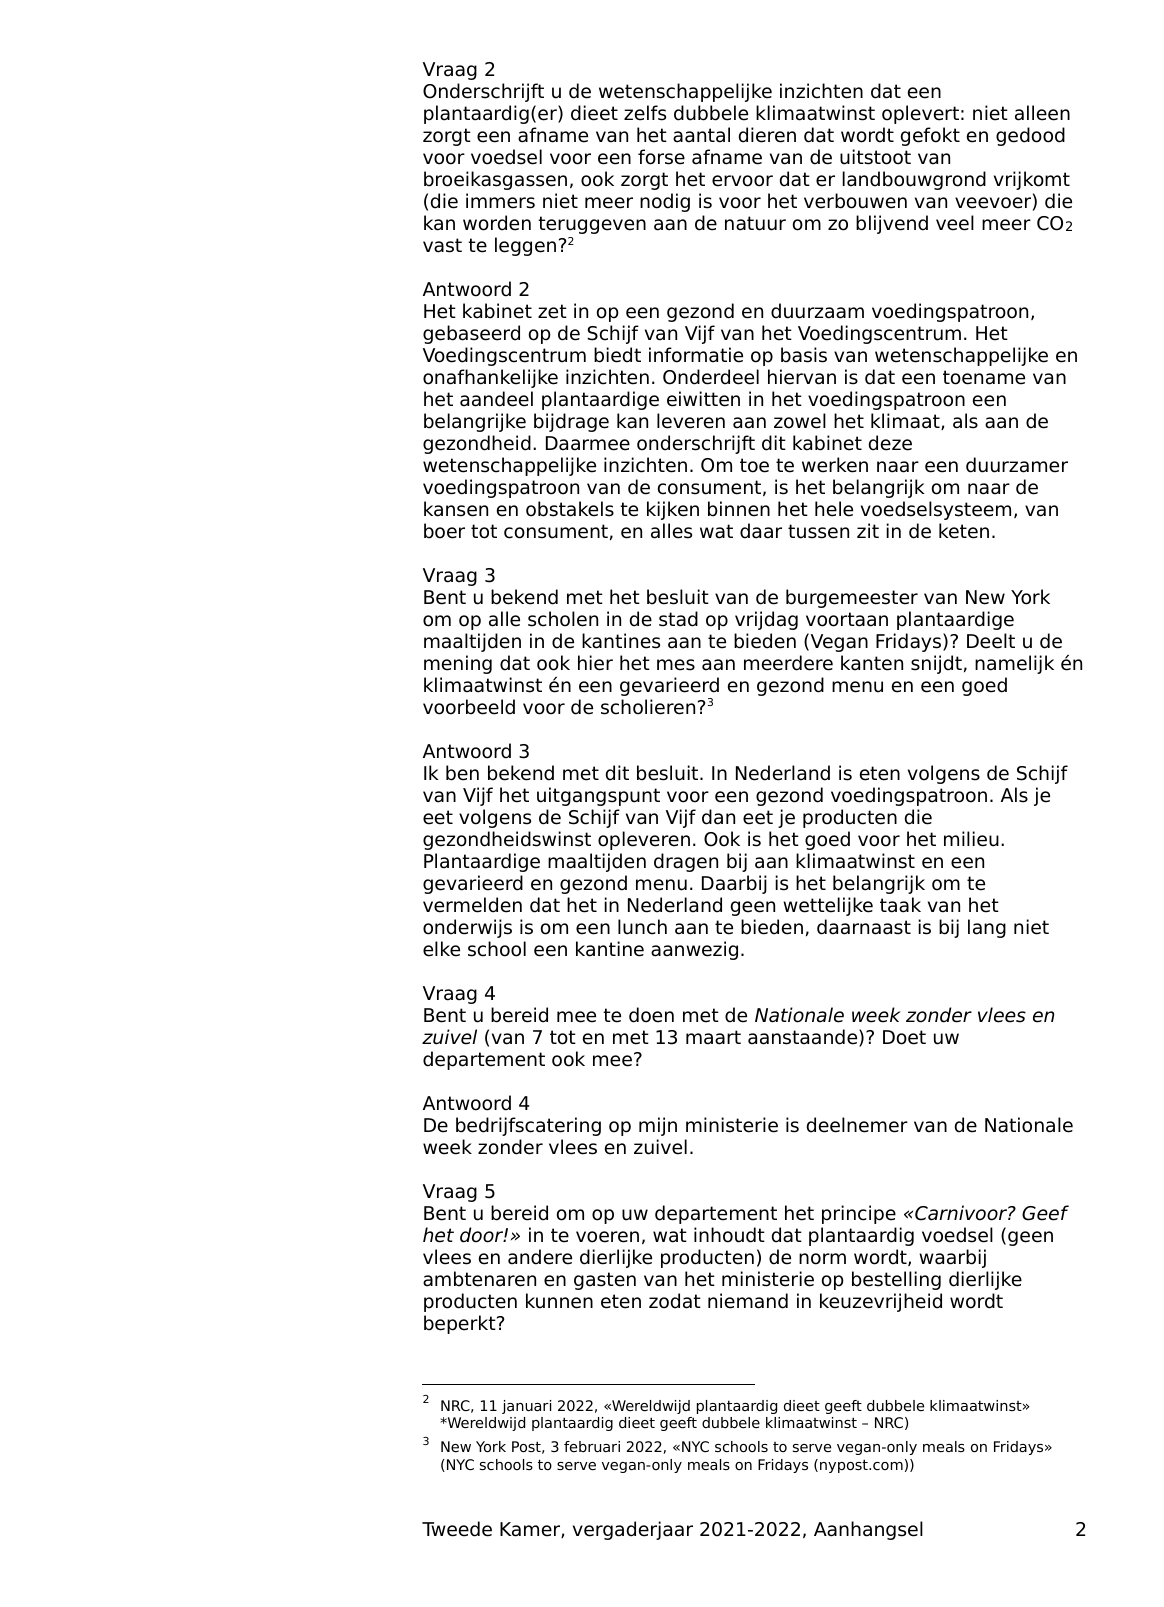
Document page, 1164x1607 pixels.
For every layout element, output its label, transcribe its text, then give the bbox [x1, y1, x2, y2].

text Vraag 3 [422, 565, 1087, 587]
text Vraag 5 [422, 1181, 1087, 1203]
text Onderschrijft u de wetenschappelijke inzichten dat een plantaardig(er) dieet zelfs dubbele klimaatwinst oplevert: niet alleen zorgt een afname van het aantal dieren dat wordt gefokt en gedood voor voedsel voor een forse afname van de uitstoot van broeikasgassen, ook zorgt het ervoor dat er landbouwgrond vrijkomt (die immers niet meer nodig is voor het verbouwen van veevoer) die kan worden teruggeven aan de natuur om zo blijvend veel meer CO2 vast te leggen? [422, 81, 1087, 257]
text Ik ben bekend met dit besluit. In Nederland is eten volgens de Schijf van Vijf het uitgangspunt voor een gezond voedingspatroon. Als je eet volgens de Schijf van Vijf dan eet je producten die gezondheidswinst opleveren. Ook is het goed voor het milieu. Plantaardige maaltijden dragen bij aan klimaatwinst en een gevarieerd en gezond menu. Daarbij is het belangrijk om te vermelden dat het in Nederland geen wettelijke taak van het onderwijs is om een lunch aan te bieden, daarnaast is bij lang niet elke school een kantine aanwezig. [422, 763, 1087, 961]
text Antwoord 4 [422, 1093, 1087, 1115]
text Bent u bekend met het besluit van de burgemeester van New York om op alle scholen in de stad op vrijdag voortaan plantaardige maaltijden in de kantines aan te bieden (Vegan Fridays)? Deelt u de mening dat ook hier het mes aan meerdere kanten snijdt, namelijk én klimaatwinst én een gevarieerd en gezond menu en een goed voorbeeld voor de scholieren? [422, 587, 1087, 719]
text New York Post, 3 februari 2022, «NYC schools to serve vegan-only meals on Fridays» (NYC schools to serve vegan-only meals on Fridays (nypost.com)) [422, 1435, 1087, 1474]
text Bent u bereid om op uw departement het principe «Carnivoor? Geef het door!» in te voeren, wat inhoudt dat plantaardig voedsel (geen vlees en andere dierlijke producten) de norm wordt, waarbij ambtenaren en gasten van het ministerie op bestelling dierlijke producten kunnen eten zodat niemand in keuzevrijheid wordt beperkt? [422, 1203, 1087, 1335]
text Vraag 4 [422, 983, 1087, 1005]
text Antwoord 3 [422, 741, 1087, 763]
text NRC, 11 januari 2022, «Wereldwijd plantaardig dieet geeft dubbele klimaatwinst» *Wereldwijd plantaardig dieet geeft dubbele klimaatwinst – NRC) [422, 1393, 1087, 1432]
text Vraag 2 [422, 59, 1087, 81]
text Antwoord 2 [422, 279, 1087, 301]
text De bedrijfscatering op mijn ministerie is deelnemer van de Nationale week zonder vlees en zuivel. [422, 1115, 1087, 1159]
text Het kabinet zet in op een gezond en duurzaam voedingspatroon, gebaseerd op de Schijf van Vijf van het Voedingscentrum. Het Voedingscentrum biedt informatie op basis van wetenschappelijke en onafhankelijke inzichten. Onderdeel hiervan is dat een toename van het aandeel plantaardige eiwitten in het voedingspatroon een belangrijke bijdrage kan leveren aan zowel het klimaat, als aan de gezondheid. Daarmee onderschrijft dit kabinet deze wetenschappelijke inzichten. Om toe te werken naar een duurzamer voedingspatroon van de consument, is het belangrijk om naar de kansen en obstakels te kijken binnen het hele voedselsysteem, van boer tot consument, en alles wat daar tussen zit in de keten. [422, 301, 1087, 543]
text Bent u bereid mee te doen met de Nationale week zonder vlees en zuivel (van 7 tot en met 13 maart aanstaande)? Doet uw departement ook mee? [422, 1005, 1087, 1071]
